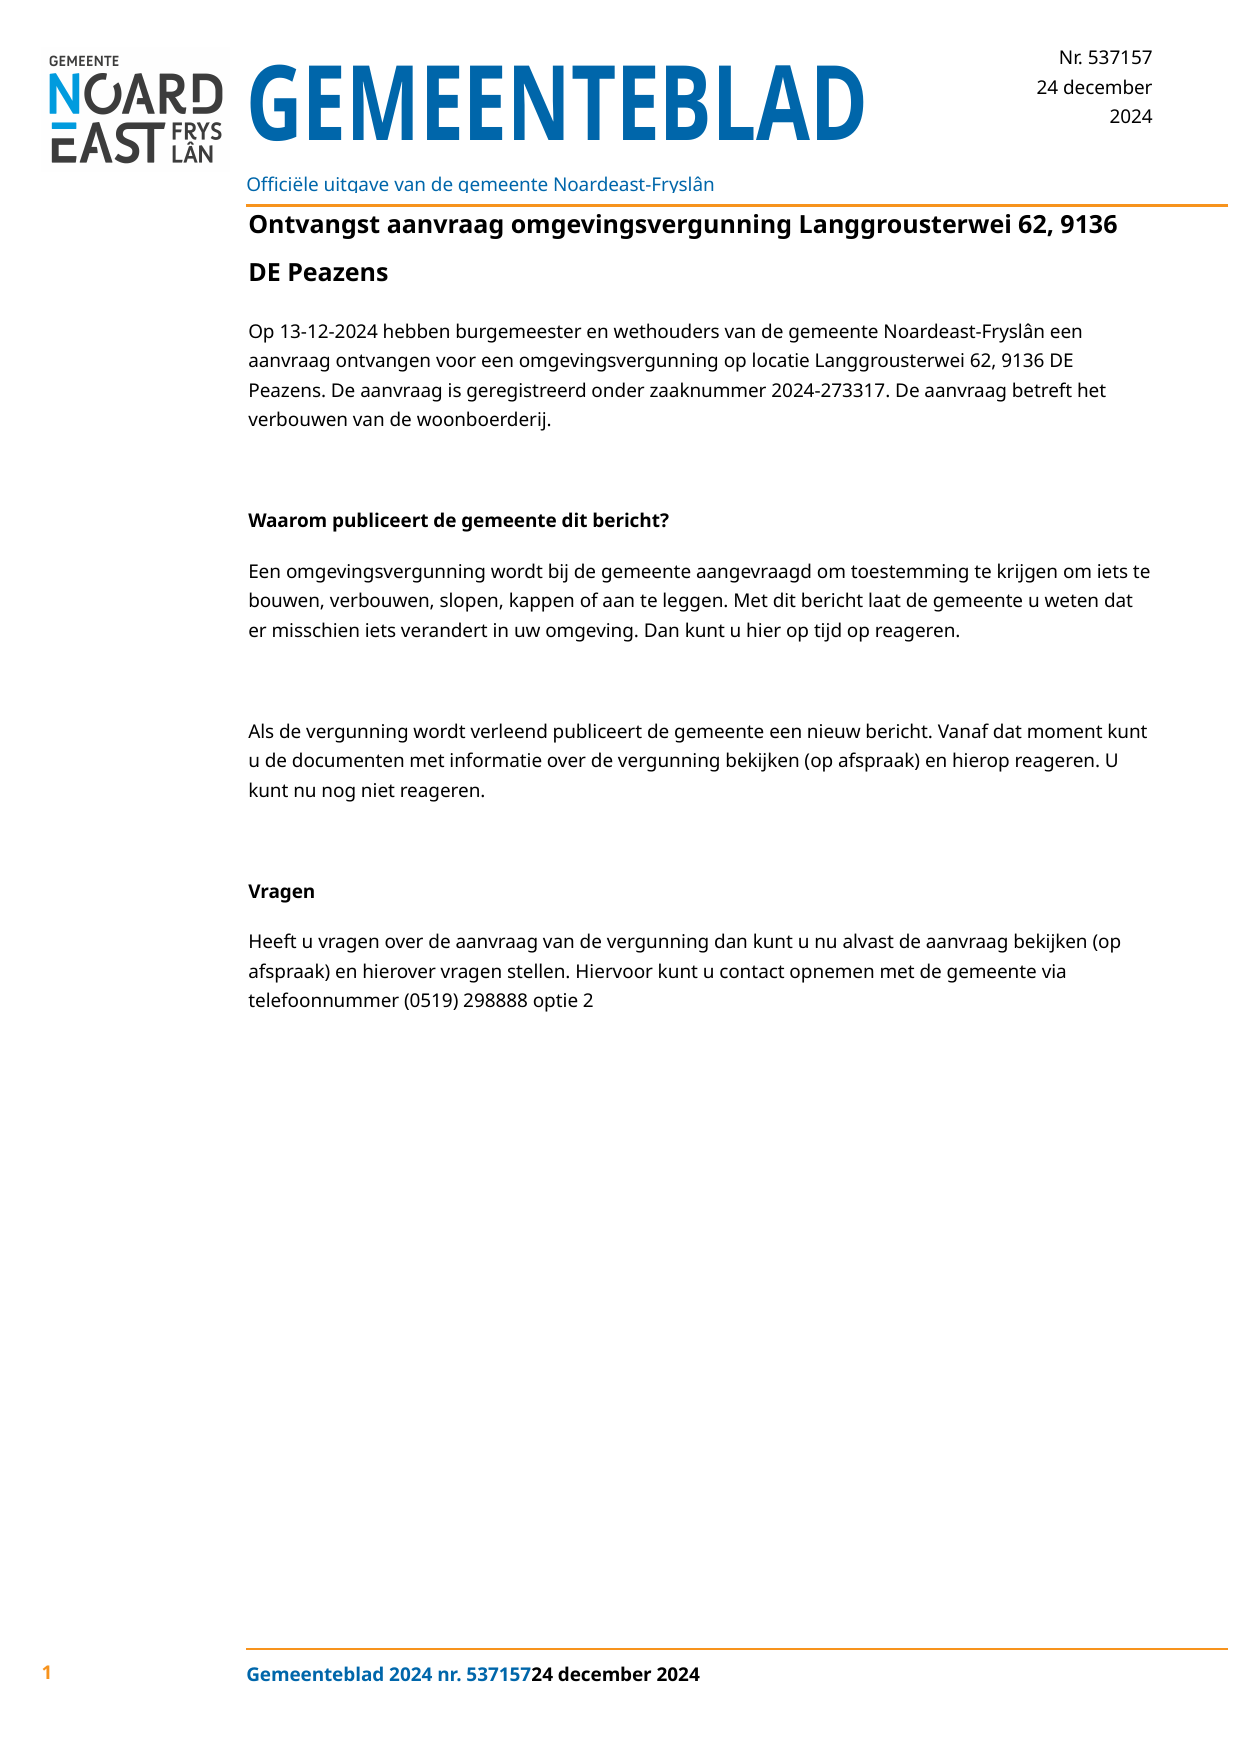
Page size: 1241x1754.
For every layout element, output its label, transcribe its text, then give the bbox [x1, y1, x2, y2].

text Een omgevingsvergunning wordt bij de gemeente aangevraagd om toestemming te krijgen om iets te bouwen, verbouwen, slopen, kappen of aan te leggen. Met dit bericht laat de gemeente u weten dat er misschien iets verandert in uw omgeving. Dan kunt u hier op tijd op reageren. [248, 558, 1152, 643]
text Op 13-12-2024 hebben burgemeester en wethouders van de gemeente Noardeast-Fryslân een aanvraag ontvangen voor een omgevingsvergunning op locatie Langgrousterwei 62, 9136 DE Peazens. De aanvraag is geregistreerd onder zaaknummer 2024-273317. De aanvraag betreft het verbouwen van de woonboerderij. [248, 318, 1152, 432]
picture [41, 47, 231, 172]
text Waarom publiceert de gemeente dit bericht? [248, 507, 1152, 533]
text Heeft u vragen over de aanvraag van de vergunning dan kunt u nu alvast de aanvraag bekijken (op afspraak) en hierover vragen stellen. Hiervoor kunt u contact opnemen met de gemeente via telefoonnummer (0519) 298888 optie 2 [248, 928, 1152, 1013]
text Ontvangst aanvraag omgevingsvergunning Langgrousterwei 62, 9136 DE Peazens [248, 207, 1152, 288]
text Als de vergunning wordt verleend publiceert de gemeente een nieuw bericht. Vanaf dat moment kunt u de documenten met informatie over de vergunning bekijken (op afspraak) en hierop reageren. U kunt nu nog niet reageren. [248, 718, 1152, 803]
text Vragen [248, 878, 1152, 904]
